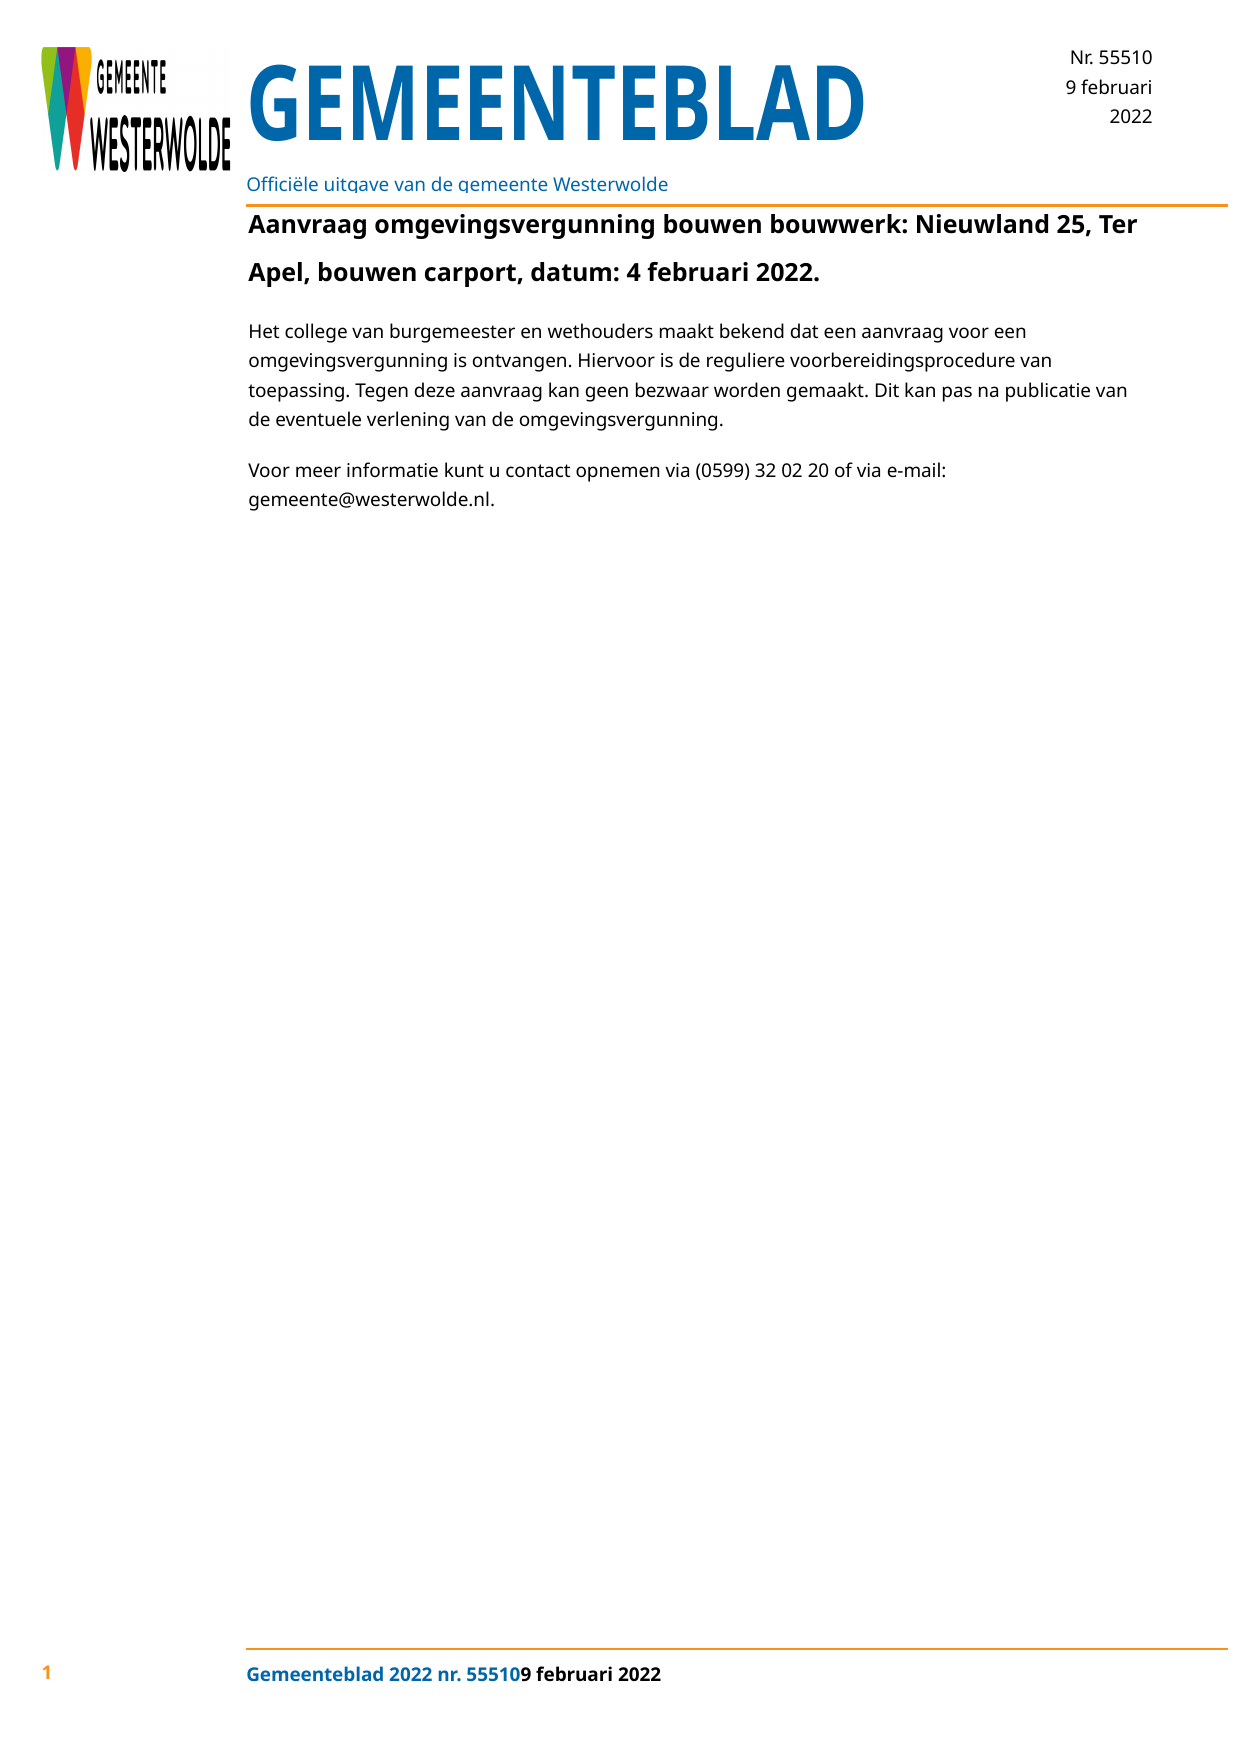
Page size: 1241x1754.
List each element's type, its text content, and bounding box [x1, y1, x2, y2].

picture [41, 47, 231, 172]
text Voor meer informatie kunt u contact opnemen via (0599) 32 02 20 of via e-mail: gemeente@westerwolde.nl. [248, 457, 1152, 512]
text Aanvraag omgevingsvergunning bouwen bouwwerk: Nieuwland 25, Ter Apel, bouwen carport, datum: 4 februari 2022. [248, 207, 1152, 288]
text Het college van burgemeester en wethouders maakt bekend dat een aanvraag voor een omgevingsvergunning is ontvangen. Hiervoor is de reguliere voorbereidingsprocedure van toepassing. Tegen deze aanvraag kan geen bezwaar worden gemaakt. Dit kan pas na publicatie van de eventuele verlening van de omgevingsvergunning. [248, 318, 1152, 432]
